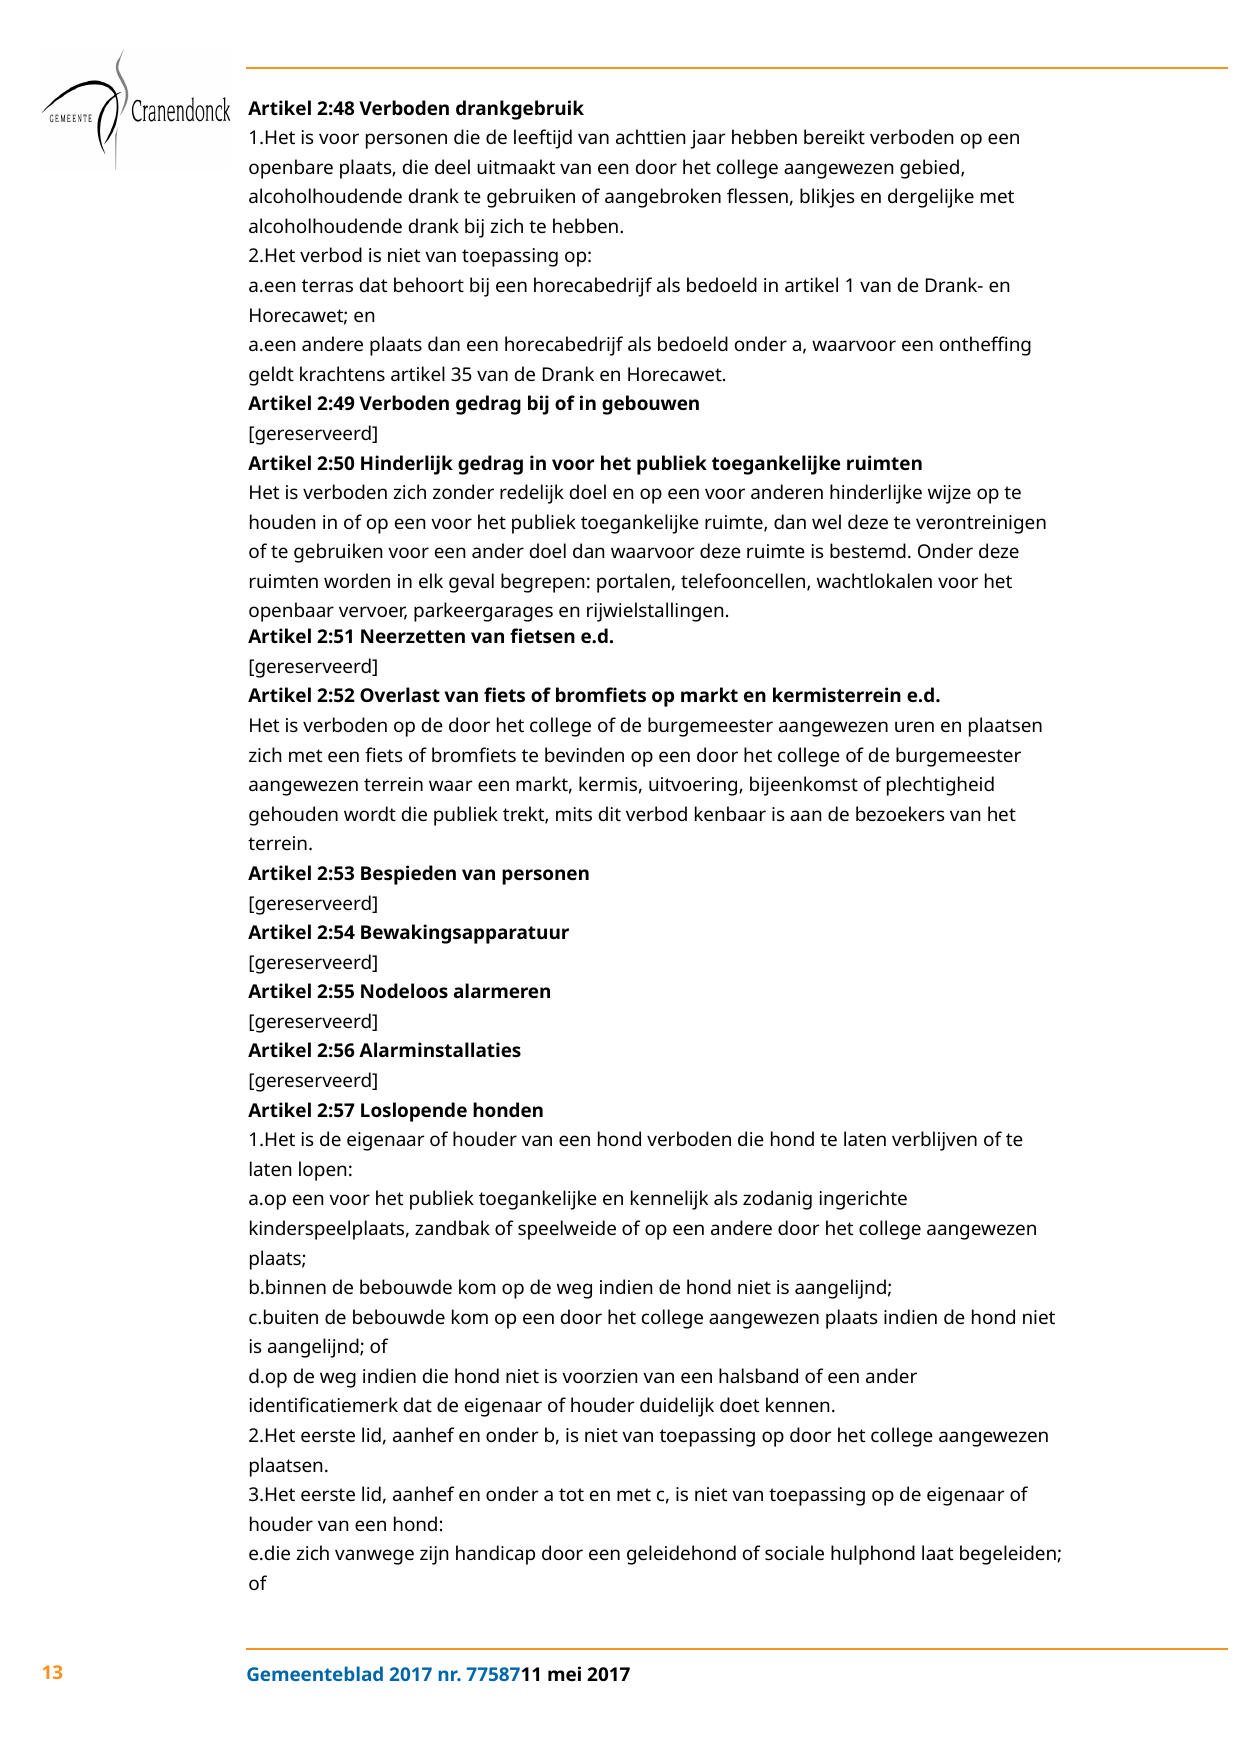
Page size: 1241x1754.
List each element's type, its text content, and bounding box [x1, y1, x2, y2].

picture [41, 47, 231, 172]
table_cell Artikel 2:51 Neerzetten van fietsen e.d. [gereserveerd] Artikel 2:52 Overlast van fiets of bromfiets op markt en kermisterrein e.d. Het is verboden op de door het college of de burgemeester aangewezen uren en plaatsen zich met een fiets of bromfiets te bevinden op een door het college of de burgemeester aangewezen terrein waar een markt, kermis, uitvoering, bijeenkomst of plechtigheid gehouden wordt die publiek trekt, mits dit verbod kenbaar is aan de bezoekers van het terrein. Artikel 2:53 Bespieden van personen [gereserveerd] Artikel 2:54 Bewakingsapparatuur [gereserveerd] Artikel 2:55 Nodeloos alarmeren [gereserveerd] Artikel 2:56 Alarminstallaties [gereserveerd] Artikel 2:57 Loslopende honden 1.Het is de eigenaar of houder van een hond verboden die hond te laten verblijven of te laten lopen: a.op een voor het publiek toegankelijke en kennelijk als zodanig ingerichte kinderspeelplaats, zandbak of speelweide of op een andere door het college aangewezen plaats; b.binnen de bebouwde kom op de weg indien de hond niet is aangelijnd; c.buiten de bebouwde kom op een door het college aangewezen plaats indien de hond niet is aangelijnd; of d.op de weg indien die hond niet is voorzien van een halsband of een ander identificatiemerk dat de eigenaar of houder duidelijk doet kennen. 2.Het eerste lid, aanhef en onder b, is niet van toepassing op door het college aangewezen plaatsen. 3.Het eerste lid, aanhef en onder a tot en met c, is niet van toepassing op de eigenaar of houder van een hond: e.die zich vanwege zijn handicap door een geleidehond of sociale hulphond laat begeleiden; of [248, 624, 1067, 1596]
table_cell Artikel 2:48 Verboden drankgebruik 1.Het is voor personen die de leeftijd van achttien jaar hebben bereikt verboden op een openbare plaats, die deel uitmaakt van een door het college aangewezen gebied, alcoholhoudende drank te gebruiken of aangebroken flessen, blikjes en dergelijke met alcoholhoudende drank bij zich te hebben. 2.Het verbod is niet van toepassing op: a.een terras dat behoort bij een horecabedrijf als bedoeld in artikel 1 van de Drank- en Horecawet; en a.een andere plaats dan een horecabedrijf als bedoeld onder a, waarvoor een ontheffing geldt krachtens artikel 35 van de Drank en Horecawet. Artikel 2:49 Verboden gedrag bij of in gebouwen [gereserveerd] Artikel 2:50 Hinderlijk gedrag in voor het publiek toegankelijke ruimten Het is verboden zich zonder redelijk doel en op een voor anderen hinderlijke wijze op te houden in of op een voor het publiek toegankelijke ruimte, dan wel deze te verontreinigen of te gebruiken voor een ander doel dan waarvoor deze ruimte is bestemd. Onder deze ruimten worden in elk geval begrepen: portalen, telefooncellen, wachtlokalen voor het openbaar vervoer, parkeergarages en rijwielstallingen. [248, 95, 1067, 623]
